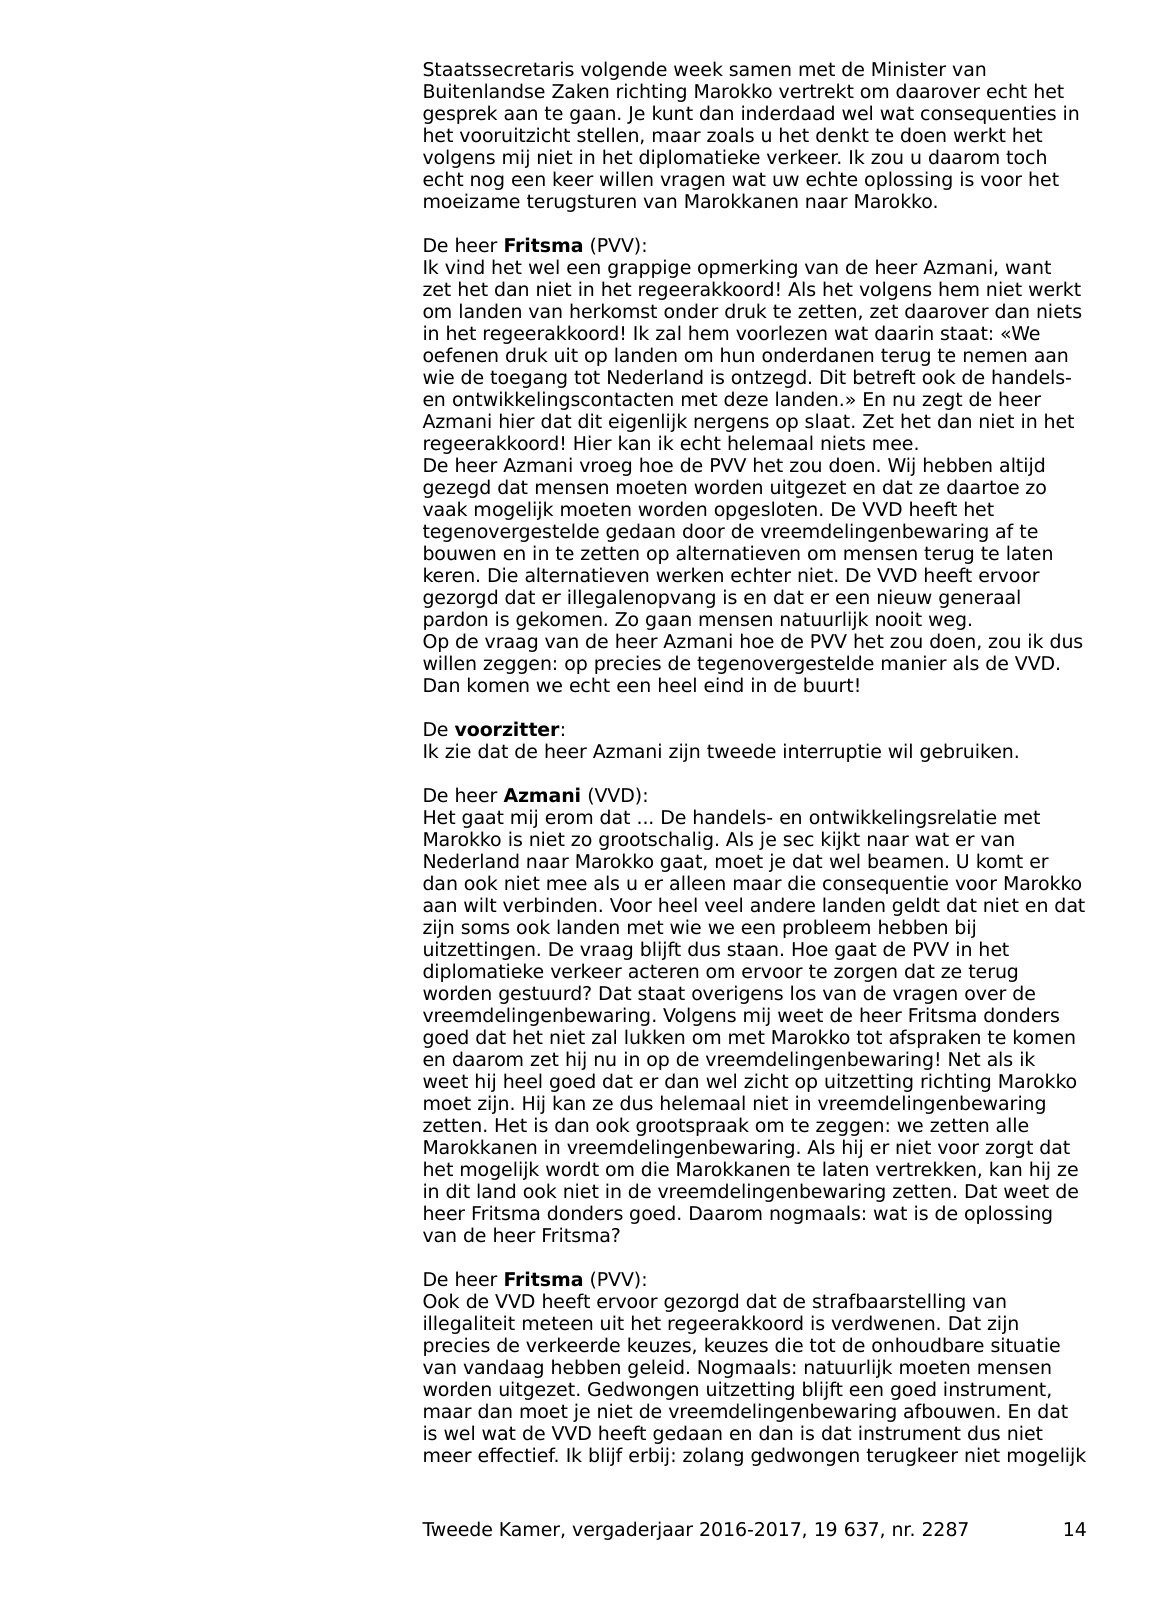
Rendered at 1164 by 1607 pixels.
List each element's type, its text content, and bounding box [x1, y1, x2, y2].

text De heer Fritsma (PVV): [422, 1269, 1087, 1291]
text Ik zie dat de heer Azmani zijn tweede interruptie wil gebruiken. [422, 741, 1087, 763]
text Op de vraag van de heer Azmani hoe de PVV het zou doen, zou ik dus willen zeggen: op precies de tegenovergestelde manier als de VVD. Dan komen we echt een heel eind in de buurt! [422, 631, 1087, 697]
text De voorzitter: [422, 719, 1087, 741]
text De heer Fritsma (PVV): [422, 235, 1087, 257]
text Staatssecretaris volgende week samen met de Minister van Buitenlandse Zaken richting Marokko vertrekt om daarover echt het gesprek aan te gaan. Je kunt dan inderdaad wel wat consequenties in het vooruitzicht stellen, maar zoals u het denkt te doen werkt het volgens mij niet in het diplomatieke verkeer. Ik zou u daarom toch echt nog een keer willen vragen wat uw echte oplossing is voor het moeizame terugsturen van Marokkanen naar Marokko. [422, 59, 1087, 213]
text Ook de VVD heeft ervoor gezorgd dat de strafbaarstelling van illegaliteit meteen uit het regeerakkoord is verdwenen. Dat zijn precies de verkeerde keuzes, keuzes die tot de onhoudbare situatie van vandaag hebben geleid. Nogmaals: natuurlijk moeten mensen worden uitgezet. Gedwongen uitzetting blijft een goed instrument, maar dan moet je niet de vreemdelingenbewaring afbouwen. En dat is wel wat de VVD heeft gedaan en dan is dat instrument dus niet meer effectief. Ik blijf erbij: zolang gedwongen terugkeer niet mogelijk [422, 1291, 1087, 1467]
text De heer Azmani vroeg hoe de PVV het zou doen. Wij hebben altijd gezegd dat mensen moeten worden uitgezet en dat ze daartoe zo vaak mogelijk moeten worden opgesloten. De VVD heeft het tegenovergestelde gedaan door de vreemdelingenbewaring af te bouwen en in te zetten op alternatieven om mensen terug te laten keren. Die alternatieven werken echter niet. De VVD heeft ervoor gezorgd dat er illegalenopvang is en dat er een nieuw generaal pardon is gekomen. Zo gaan mensen natuurlijk nooit weg. [422, 455, 1087, 631]
text De heer Azmani (VVD): [422, 785, 1087, 807]
text Ik vind het wel een grappige opmerking van de heer Azmani, want zet het dan niet in het regeerakkoord! Als het volgens hem niet werkt om landen van herkomst onder druk te zetten, zet daarover dan niets in het regeerakkoord! Ik zal hem voorlezen wat daarin staat: «We oefenen druk uit op landen om hun onderdanen terug te nemen aan wie de toegang tot Nederland is ontzegd. Dit betreft ook de handels- en ontwikkelingscontacten met deze landen.» En nu zegt de heer Azmani hier dat dit eigenlijk nergens op slaat. Zet het dan niet in het regeerakkoord! Hier kan ik echt helemaal niets mee. [422, 257, 1087, 455]
text Het gaat mij erom dat ... De handels- en ontwikkelingsrelatie met Marokko is niet zo grootschalig. Als je sec kijkt naar wat er van Nederland naar Marokko gaat, moet je dat wel beamen. U komt er dan ook niet mee als u er alleen maar die consequentie voor Marokko aan wilt verbinden. Voor heel veel andere landen geldt dat niet en dat zijn soms ook landen met wie we een probleem hebben bij uitzettingen. De vraag blijft dus staan. Hoe gaat de PVV in het diplomatieke verkeer acteren om ervoor te zorgen dat ze terug worden gestuurd? Dat staat overigens los van de vragen over de vreemdelingenbewaring. Volgens mij weet de heer Fritsma donders goed dat het niet zal lukken om met Marokko tot afspraken te komen en daarom zet hij nu in op de vreemdelingenbewaring! Net als ik weet hij heel goed dat er dan wel zicht op uitzetting richting Marokko moet zijn. Hij kan ze dus helemaal niet in vreemdelingenbewaring zetten. Het is dan ook grootspraak om te zeggen: we zetten alle Marokkanen in vreemdelingenbewaring. Als hij er niet voor zorgt dat het mogelijk wordt om die Marokkanen te laten vertrekken, kan hij ze in dit land ook niet in de vreemdelingenbewaring zetten. Dat weet de heer Fritsma donders goed. Daarom nogmaals: wat is de oplossing van de heer Fritsma? [422, 807, 1087, 1247]
